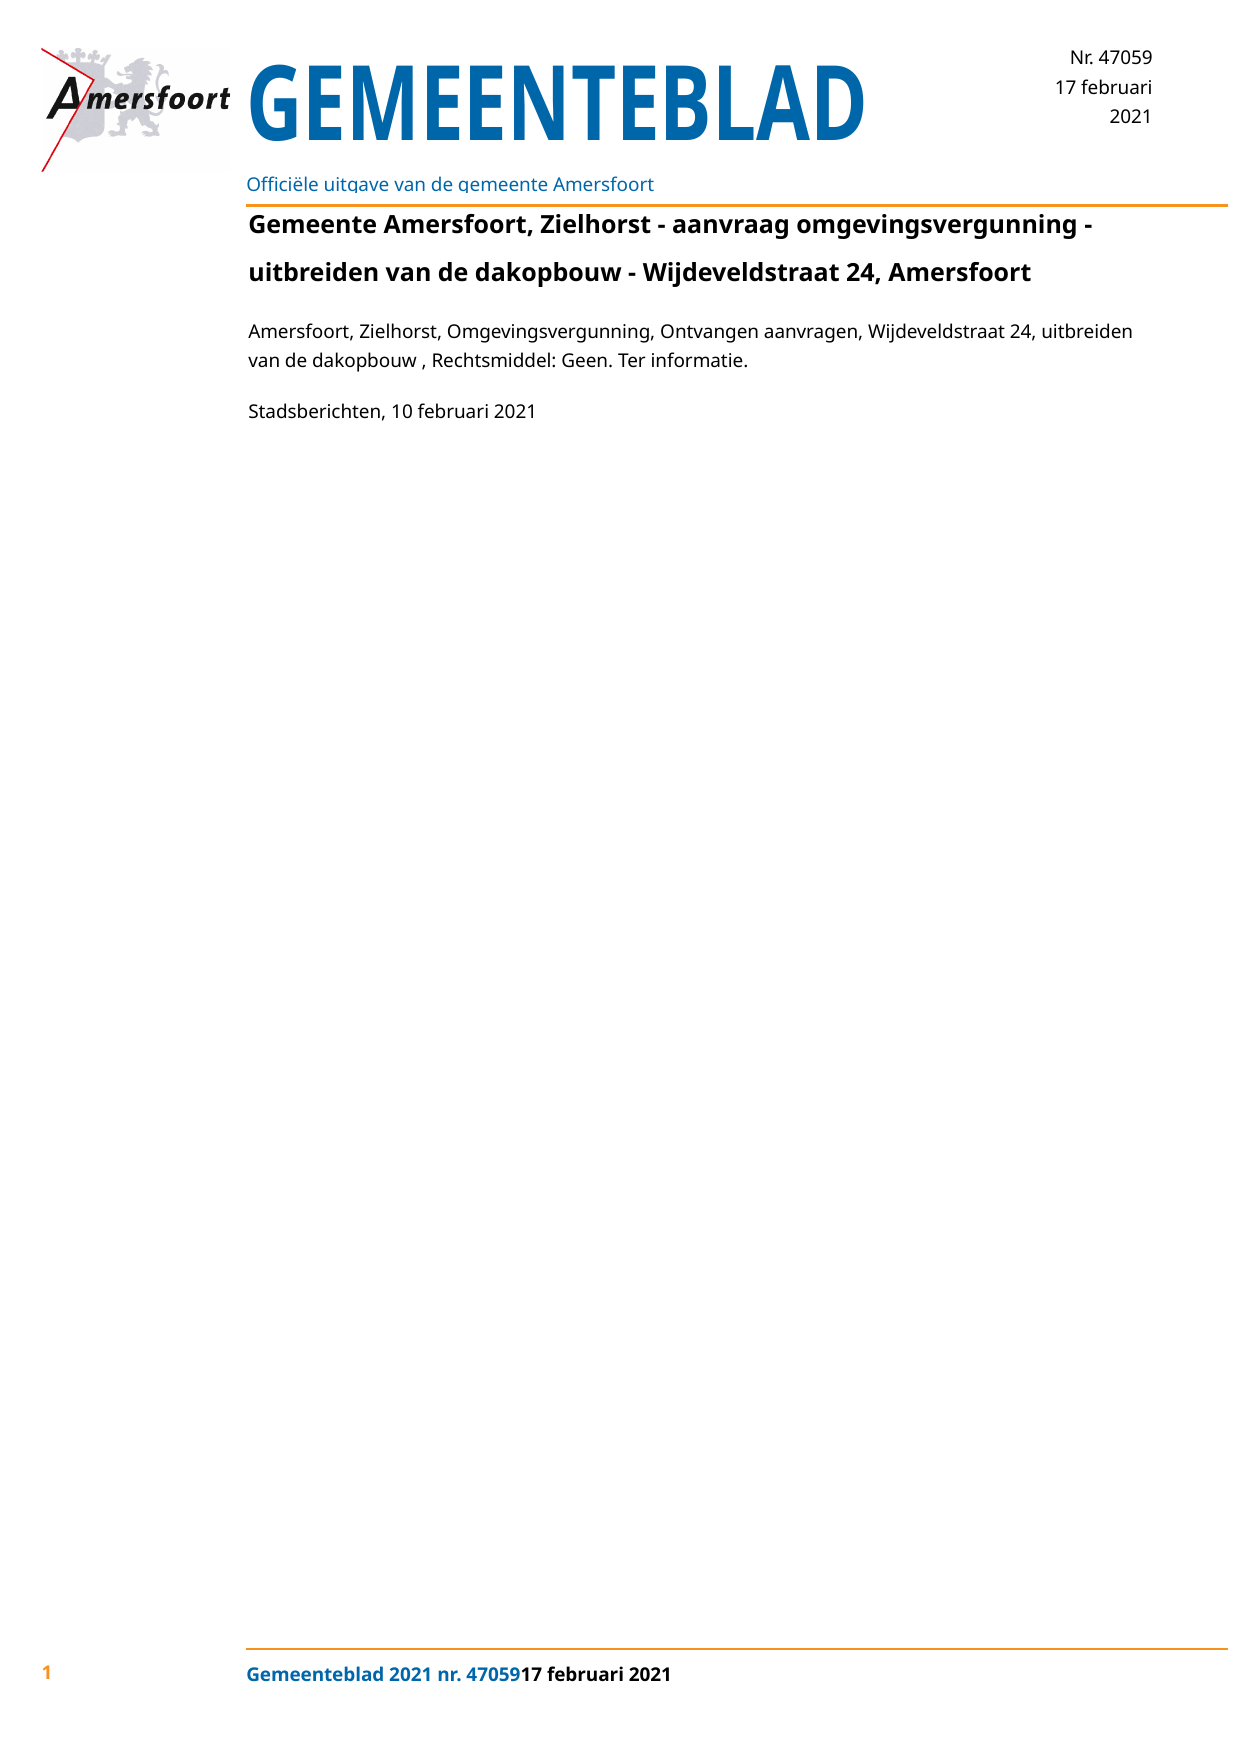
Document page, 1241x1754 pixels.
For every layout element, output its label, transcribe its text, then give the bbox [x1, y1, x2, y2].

text Amersfoort, Zielhorst, Omgevingsvergunning, Ontvangen aanvragen, Wijdeveldstraat 24, uitbreiden van de dakopbouw , Rechtsmiddel: Geen. Ter informatie. [248, 318, 1152, 373]
picture [41, 47, 231, 172]
text Stadsberichten, 10 februari 2021 [248, 398, 1152, 424]
text Gemeente Amersfoort, Zielhorst - aanvraag omgevingsvergunning - uitbreiden van de dakopbouw - Wijdeveldstraat 24, Amersfoort [248, 207, 1152, 288]
